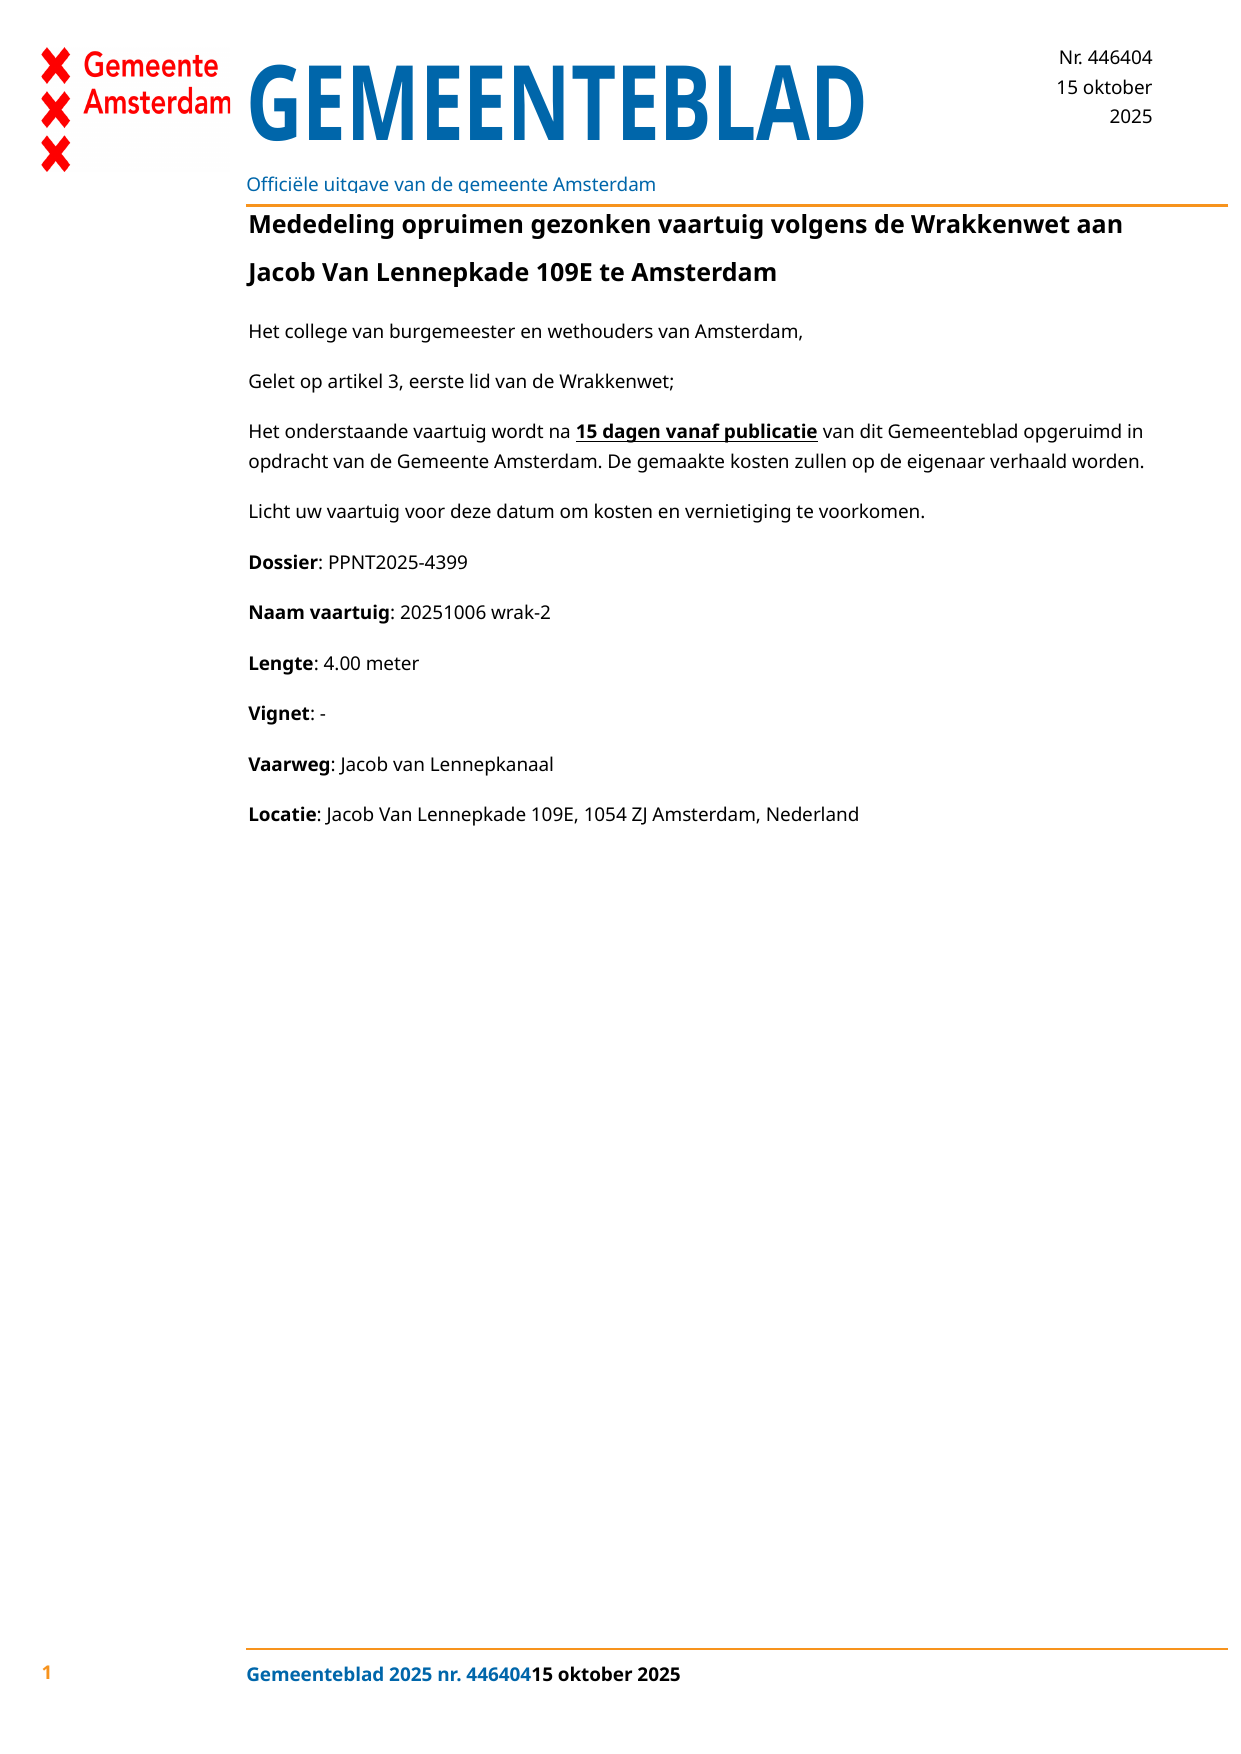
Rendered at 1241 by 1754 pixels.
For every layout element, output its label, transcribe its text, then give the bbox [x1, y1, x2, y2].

text Het college van burgemeester en wethouders van Amsterdam, [248, 318, 1152, 344]
text Licht uw vaartuig voor deze datum om kosten en vernietiging te voorkomen. [248, 499, 1152, 524]
text Vaarweg: Jacob van Lennepkanaal [248, 751, 1152, 777]
text Naam vaartuig: 20251006 wrak-2 [248, 599, 1152, 625]
text Dossier: PPNT2025-4399 [248, 549, 1152, 575]
text Mededeling opruimen gezonken vaartuig volgens de Wrakkenwet aan Jacob Van Lennepkade 109E te Amsterdam [248, 207, 1152, 288]
text Vignet: - [248, 700, 1152, 726]
text Het onderstaande vaartuig wordt na 15 dagen vanaf publicatie van dit Gemeenteblad opgeruimd in opdracht van de Gemeente Amsterdam. De gemaakte kosten zullen op de eigenaar verhaald worden. [248, 419, 1152, 474]
picture [41, 47, 231, 172]
text Gelet op artikel 3, eerste lid van de Wrakkenwet; [248, 368, 1152, 394]
text Locatie: Jacob Van Lennepkade 109E, 1054 ZJ Amsterdam, Nederland [248, 801, 1152, 827]
text Lengte: 4.00 meter [248, 650, 1152, 676]
